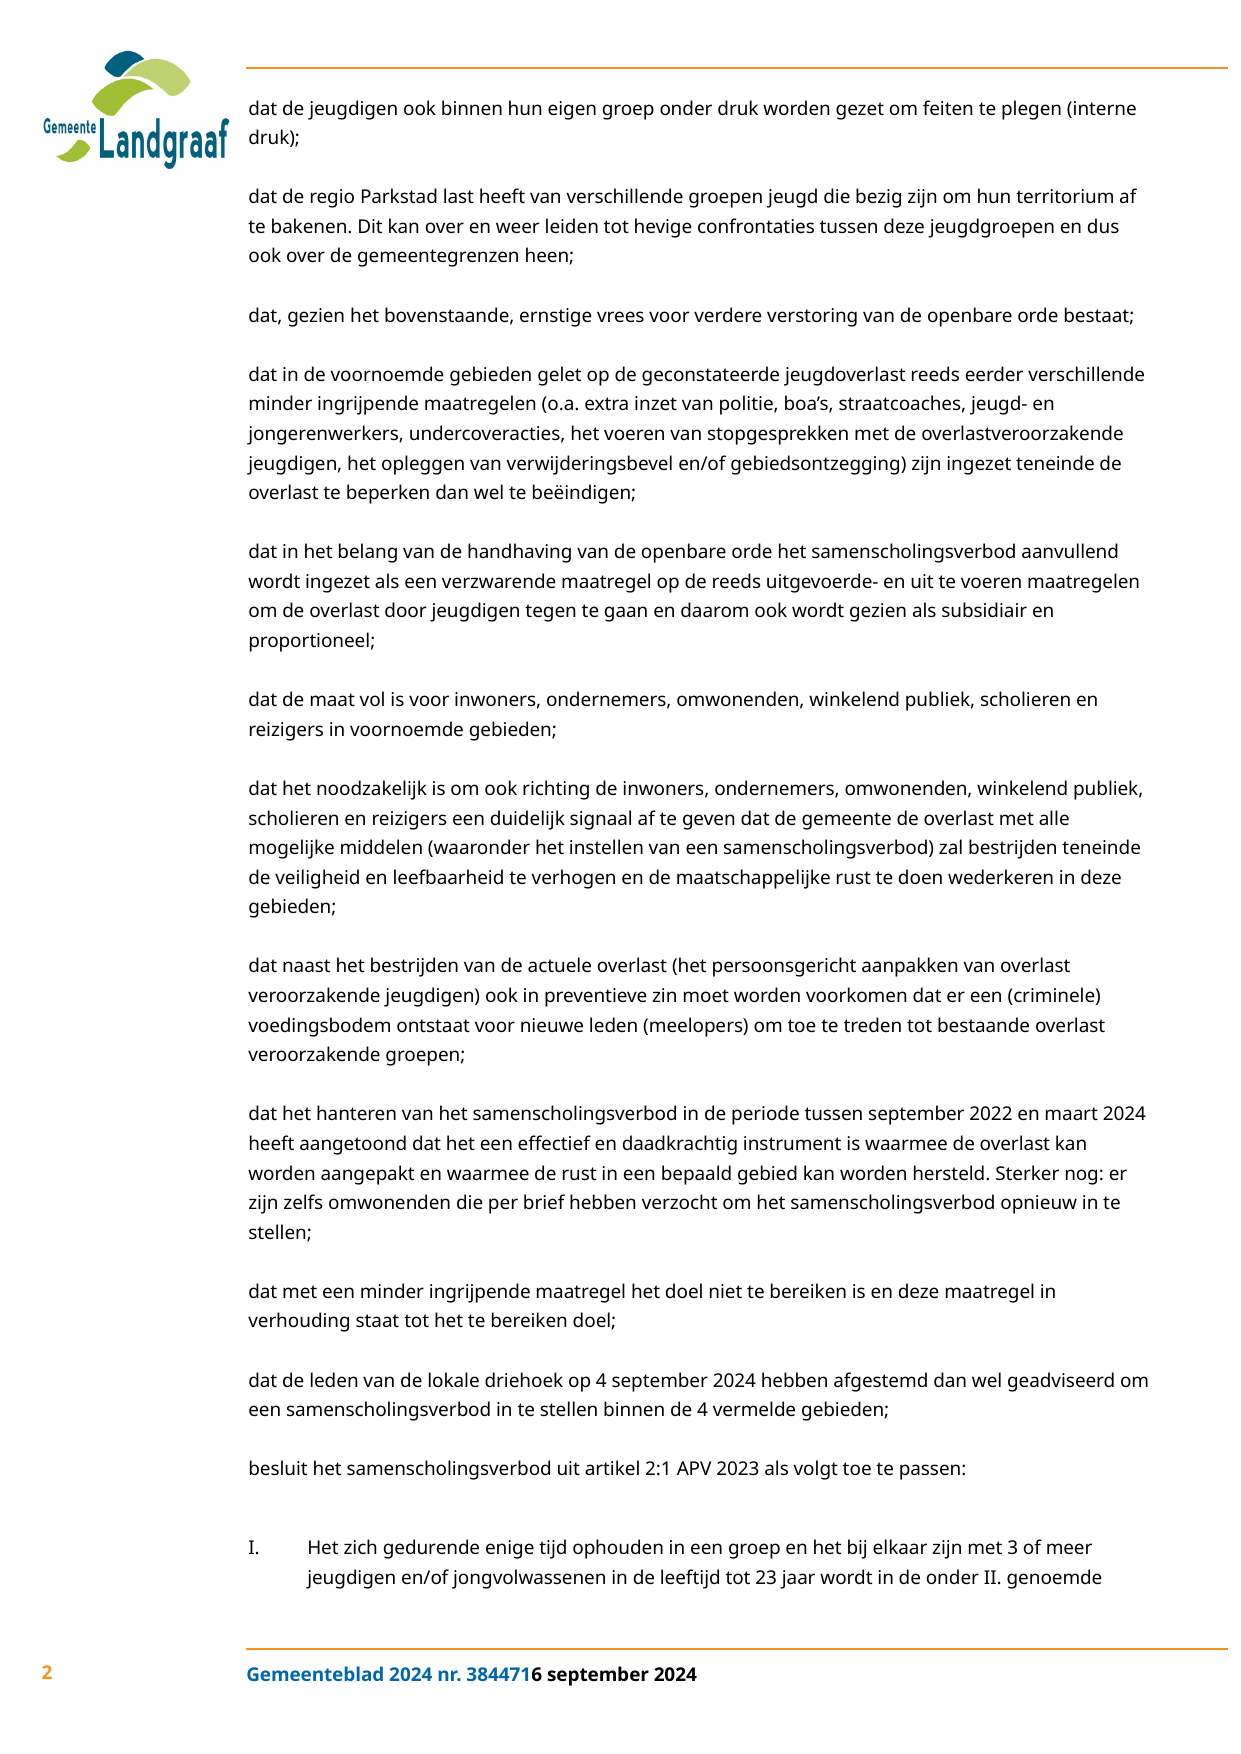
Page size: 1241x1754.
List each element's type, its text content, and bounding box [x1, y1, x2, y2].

text dat naast het bestrijden van de actuele overlast (het persoonsgericht aanpakken van overlast veroorzakende jeugdigen) ook in preventieve zin moet worden voorkomen dat er een (criminele) voedingsbodem ontstaat voor nieuwe leden (meelopers) om toe te treden tot bestaande overlast veroorzakende groepen; [248, 953, 1152, 1067]
text dat in de voornoemde gebieden gelet op de geconstateerde jeugdoverlast reeds eerder verschillende minder ingrijpende maatregelen (o.a. extra inzet van politie, boa’s, straatcoaches, jeugd- en jongerenwerkers, undercoveracties, het voeren van stopgesprekken met de overlastveroorzakende jeugdigen, het opleggen van verwijderingsbevel en/of gebiedsontzegging) zijn ingezet teneinde de overlast te beperken dan wel te beëindigen; [248, 361, 1152, 505]
list Het zich gedurende enige tijd ophouden in een groep en het bij elkaar zijn met 3 of meer jeugdigen en/of jongvolwassenen in de leeftijd tot 23 jaar wordt in de onder II. genoemde [248, 1534, 1152, 1590]
picture [41, 47, 231, 172]
text besluit het samenscholingsverbod uit artikel 2:1 APV 2023 als volgt toe te passen: [248, 1456, 1152, 1481]
text dat het hanteren van het samenscholingsverbod in de periode tussen september 2022 en maart 2024 heeft aangetoond dat het een effectief en daadkrachtig instrument is waarmee de overlast kan worden aangepakt en waarmee de rust in een bepaald gebied kan worden hersteld. Sterker nog: er zijn zelfs omwonenden die per brief hebben verzocht om het samenscholingsverbod opnieuw in te stellen; [248, 1101, 1152, 1245]
text dat de jeugdigen ook binnen hun eigen groep onder druk worden gezet om feiten te plegen (interne druk); [248, 95, 1152, 150]
text dat het noodzakelijk is om ook richting de inwoners, ondernemers, omwonenden, winkelend publiek, scholieren en reizigers een duidelijk signaal af te geven dat de gemeente de overlast met alle mogelijke middelen (waaronder het instellen van een samenscholingsverbod) zal bestrijden teneinde de veiligheid en leefbaarheid te verhogen en de maatschappelijke rust te doen wederkeren in deze gebieden; [248, 775, 1152, 919]
text dat met een minder ingrijpende maatregel het doel niet te bereiken is en deze maatregel in verhouding staat tot het te bereiken doel; [248, 1278, 1152, 1333]
text dat de leden van de lokale driehoek op 4 september 2024 hebben afgestemd dan wel geadviseerd om een samenscholingsverbod in te stellen binnen de 4 vermelde gebieden; [248, 1367, 1152, 1422]
text dat de maat vol is voor inwoners, ondernemers, omwonenden, winkelend publiek, scholieren en reizigers in voornoemde gebieden; [248, 686, 1152, 742]
text dat de regio Parkstad last heeft van verschillende groepen jeugd die bezig zijn om hun territorium af te bakenen. Dit kan over en weer leiden tot hevige confrontaties tussen deze jeugdgroepen en dus ook over de gemeentegrenzen heen; [248, 183, 1152, 268]
text dat in het belang van de handhaving van de openbare orde het samenscholingsverbod aanvullend wordt ingezet als een verzwarende maatregel op de reeds uitgevoerde- en uit te voeren maatregelen om de overlast door jeugdigen tegen te gaan en daarom ook wordt gezien als subsidiair en proportioneel; [248, 538, 1152, 653]
text dat, gezien het bovenstaande, ernstige vrees voor verdere verstoring van de openbare orde bestaat; [248, 302, 1152, 328]
